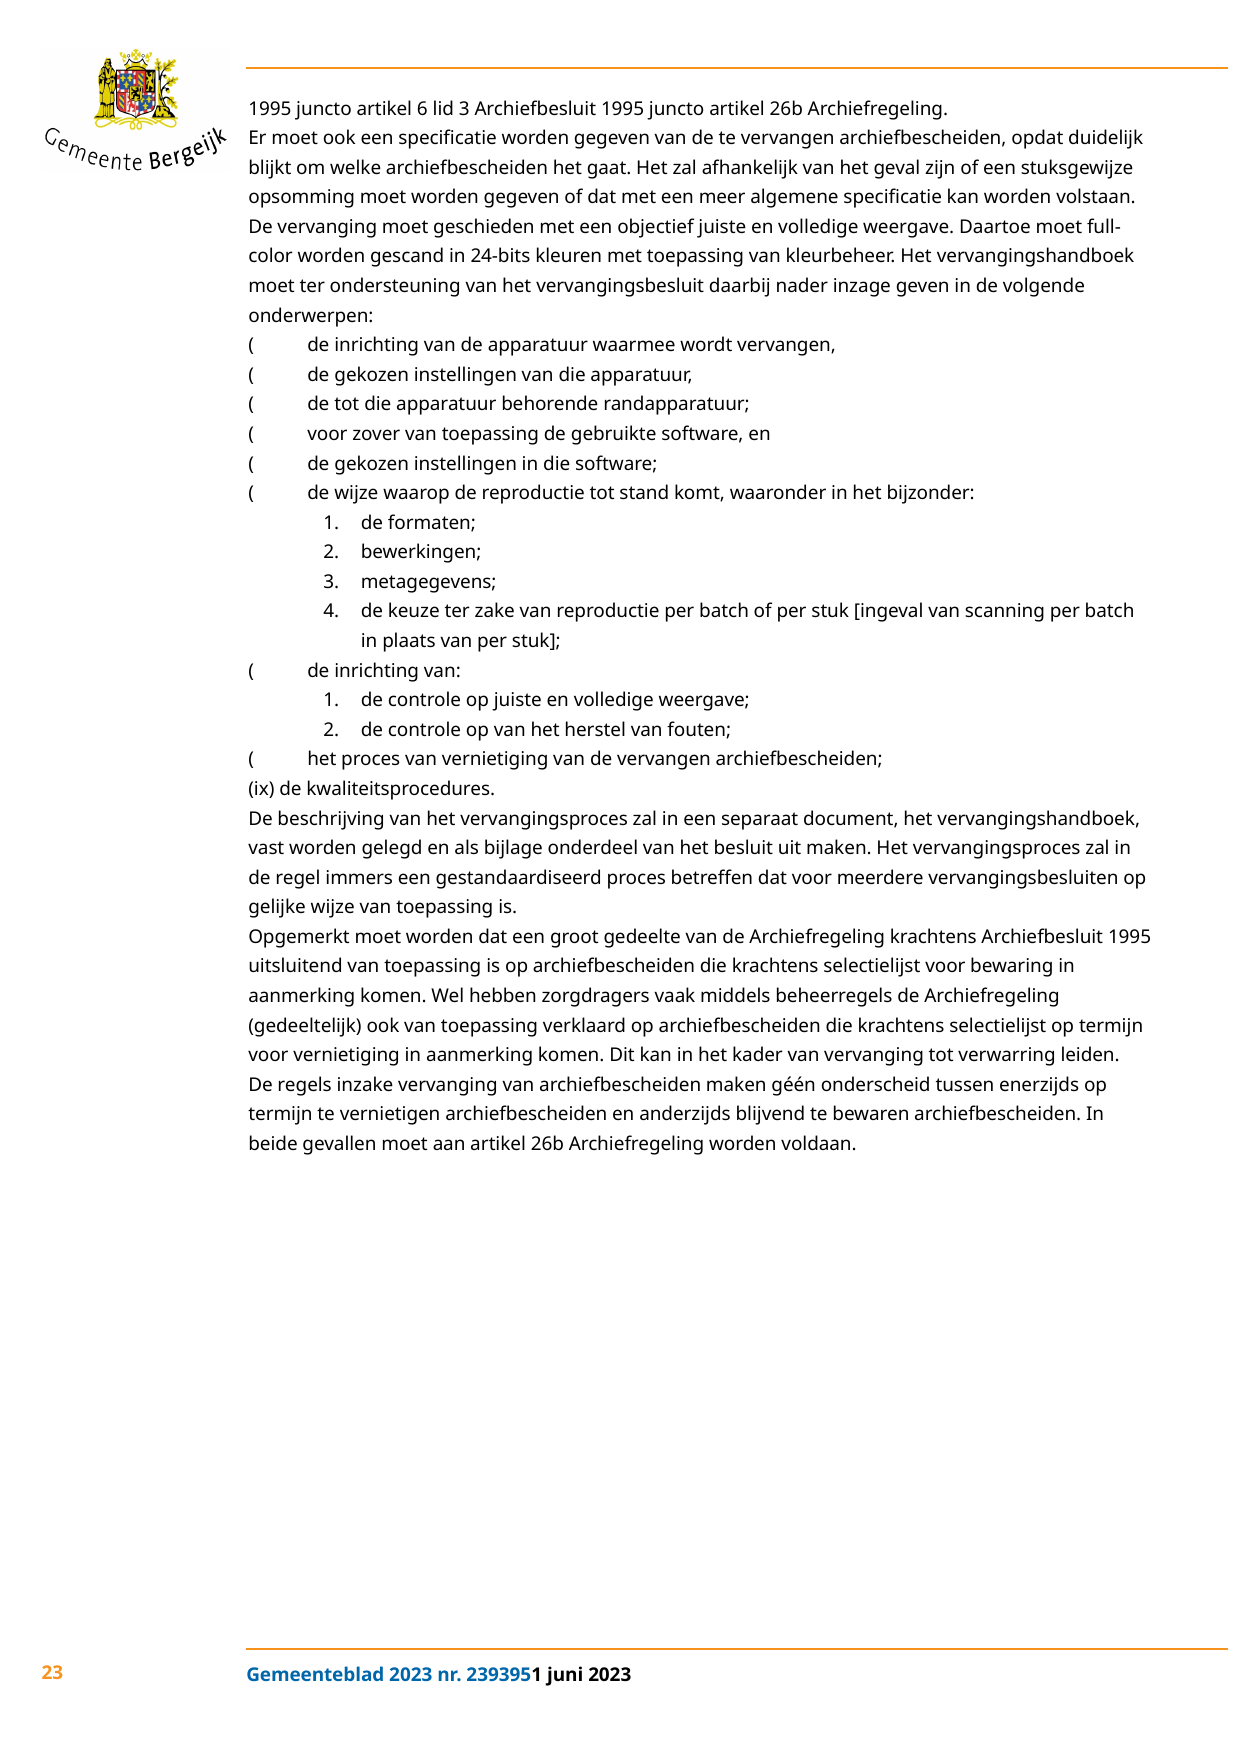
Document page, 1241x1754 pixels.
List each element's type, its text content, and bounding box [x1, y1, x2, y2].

list de formaten; [323, 509, 1152, 535]
text De vervanging moet geschieden met een objectief juiste en volledige weergave. Daartoe moet full-color worden gescand in 24-bits kleuren met toepassing van kleurbeheer. Het vervangingshandboek moet ter ondersteuning van het vervangingsbesluit daarbij nader inzage geven in de volgende onderwerpen: [248, 213, 1152, 328]
list de controle op juiste en volledige weergave; [323, 686, 1152, 712]
list de tot die apparatuur behorende randapparatuur; [248, 391, 1152, 416]
text (ix) de kwaliteitsprocedures. [248, 775, 1152, 801]
text 1995 juncto artikel 6 lid 3 Archiefbesluit 1995 juncto artikel 26b Archiefregeling. [248, 95, 1152, 121]
list de controle op van het herstel van fouten; [323, 716, 1152, 742]
list voor zover van toepassing de gebruikte software, en [248, 420, 1152, 446]
list de wijze waarop de reproductie tot stand komt, waaronder in het bijzonder: [248, 479, 1152, 505]
list de gekozen instellingen in die software; [248, 450, 1152, 476]
list de gekozen instellingen van die apparatuur, [248, 361, 1152, 387]
text Er moet ook een specificatie worden gegeven van de te vervangen archiefbescheiden, opdat duidelijk blijkt om welke archiefbescheiden het gaat. Het zal afhankelijk van het geval zijn of een stuksgewijze opsomming moet worden gegeven of dat met een meer algemene specificatie kan worden volstaan. [248, 124, 1152, 209]
text De regels inzake vervanging van archiefbescheiden maken géén onderscheid tussen enerzijds op termijn te vernietigen archiefbescheiden en anderzijds blijvend te bewaren archiefbescheiden. In beide gevallen moet aan artikel 26b Archiefregeling worden voldaan. [248, 1071, 1152, 1156]
list bewerkingen; [323, 538, 1152, 564]
text De beschrijving van het vervangingsproces zal in een separaat document, het vervangingshandboek, vast worden gelegd en als bijlage onderdeel van het besluit uit maken. Het vervangingsproces zal in de regel immers een gestandaardiseerd proces betreffen dat voor meerdere vervangingsbesluiten op gelijke wijze van toepassing is. [248, 805, 1152, 919]
text Opgemerkt moet worden dat een groot gedeelte van de Archiefregeling krachtens Archiefbesluit 1995 uitsluitend van toepassing is op archiefbescheiden die krachtens selectielijst voor bewaring in aanmerking komen. Wel hebben zorgdragers vaak middels beheerregels de Archiefregeling (gedeeltelijk) ook van toepassing verklaard op archiefbescheiden die krachtens selectielijst op termijn voor vernietiging in aanmerking komen. Dit kan in het kader van vervanging tot verwarring leiden. [248, 923, 1152, 1067]
list de inrichting van de apparatuur waarmee wordt vervangen, [248, 331, 1152, 357]
list de keuze ter zake van reproductie per batch of per stuk [ingeval van scanning per batch in plaats van per stuk]; [323, 598, 1152, 653]
list het proces van vernietiging van de vervangen archiefbescheiden; [248, 746, 1152, 771]
picture [41, 47, 231, 172]
list metagegevens; [323, 568, 1152, 594]
list de inrichting van: [248, 657, 1152, 683]
